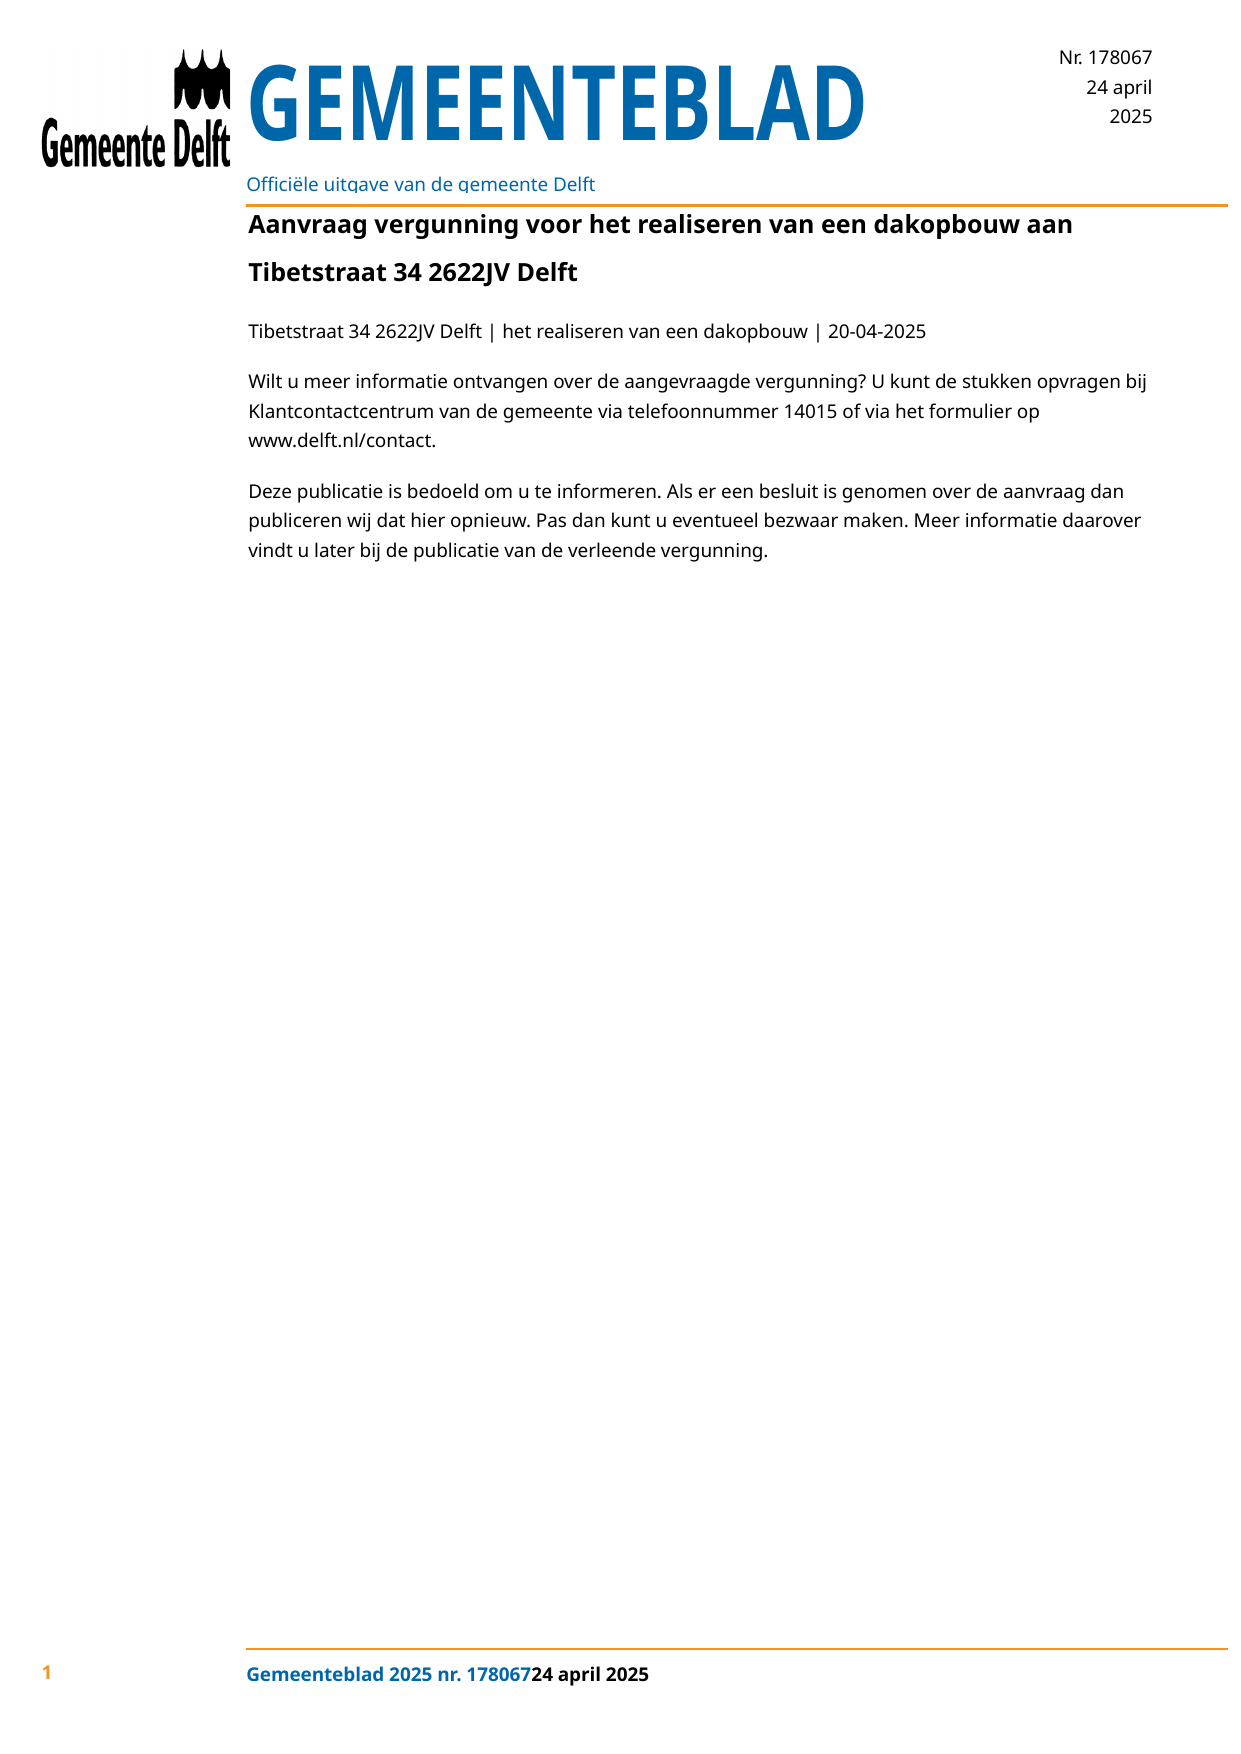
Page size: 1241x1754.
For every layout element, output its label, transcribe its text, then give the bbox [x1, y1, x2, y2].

text Deze publicatie is bedoeld om u te informeren. Als er een besluit is genomen over de aanvraag dan publiceren wij dat hier opnieuw. Pas dan kunt u eventueel bezwaar maken. Meer informatie daarover vindt u later bij de publicatie van de verleende vergunning. [248, 478, 1152, 563]
text Tibetstraat 34 2622JV Delft | het realiseren van een dakopbouw | 20-04-2025 [248, 318, 1152, 344]
picture [41, 47, 231, 172]
text Aanvraag vergunning voor het realiseren van een dakopbouw aan Tibetstraat 34 2622JV Delft [248, 207, 1152, 288]
text Wilt u meer informatie ontvangen over de aangevraagde vergunning? U kunt de stukken opvragen bij Klantcontactcentrum van de gemeente via telefoonnummer 14015 of via het formulier op www.delft.nl/contact. [248, 368, 1152, 453]
